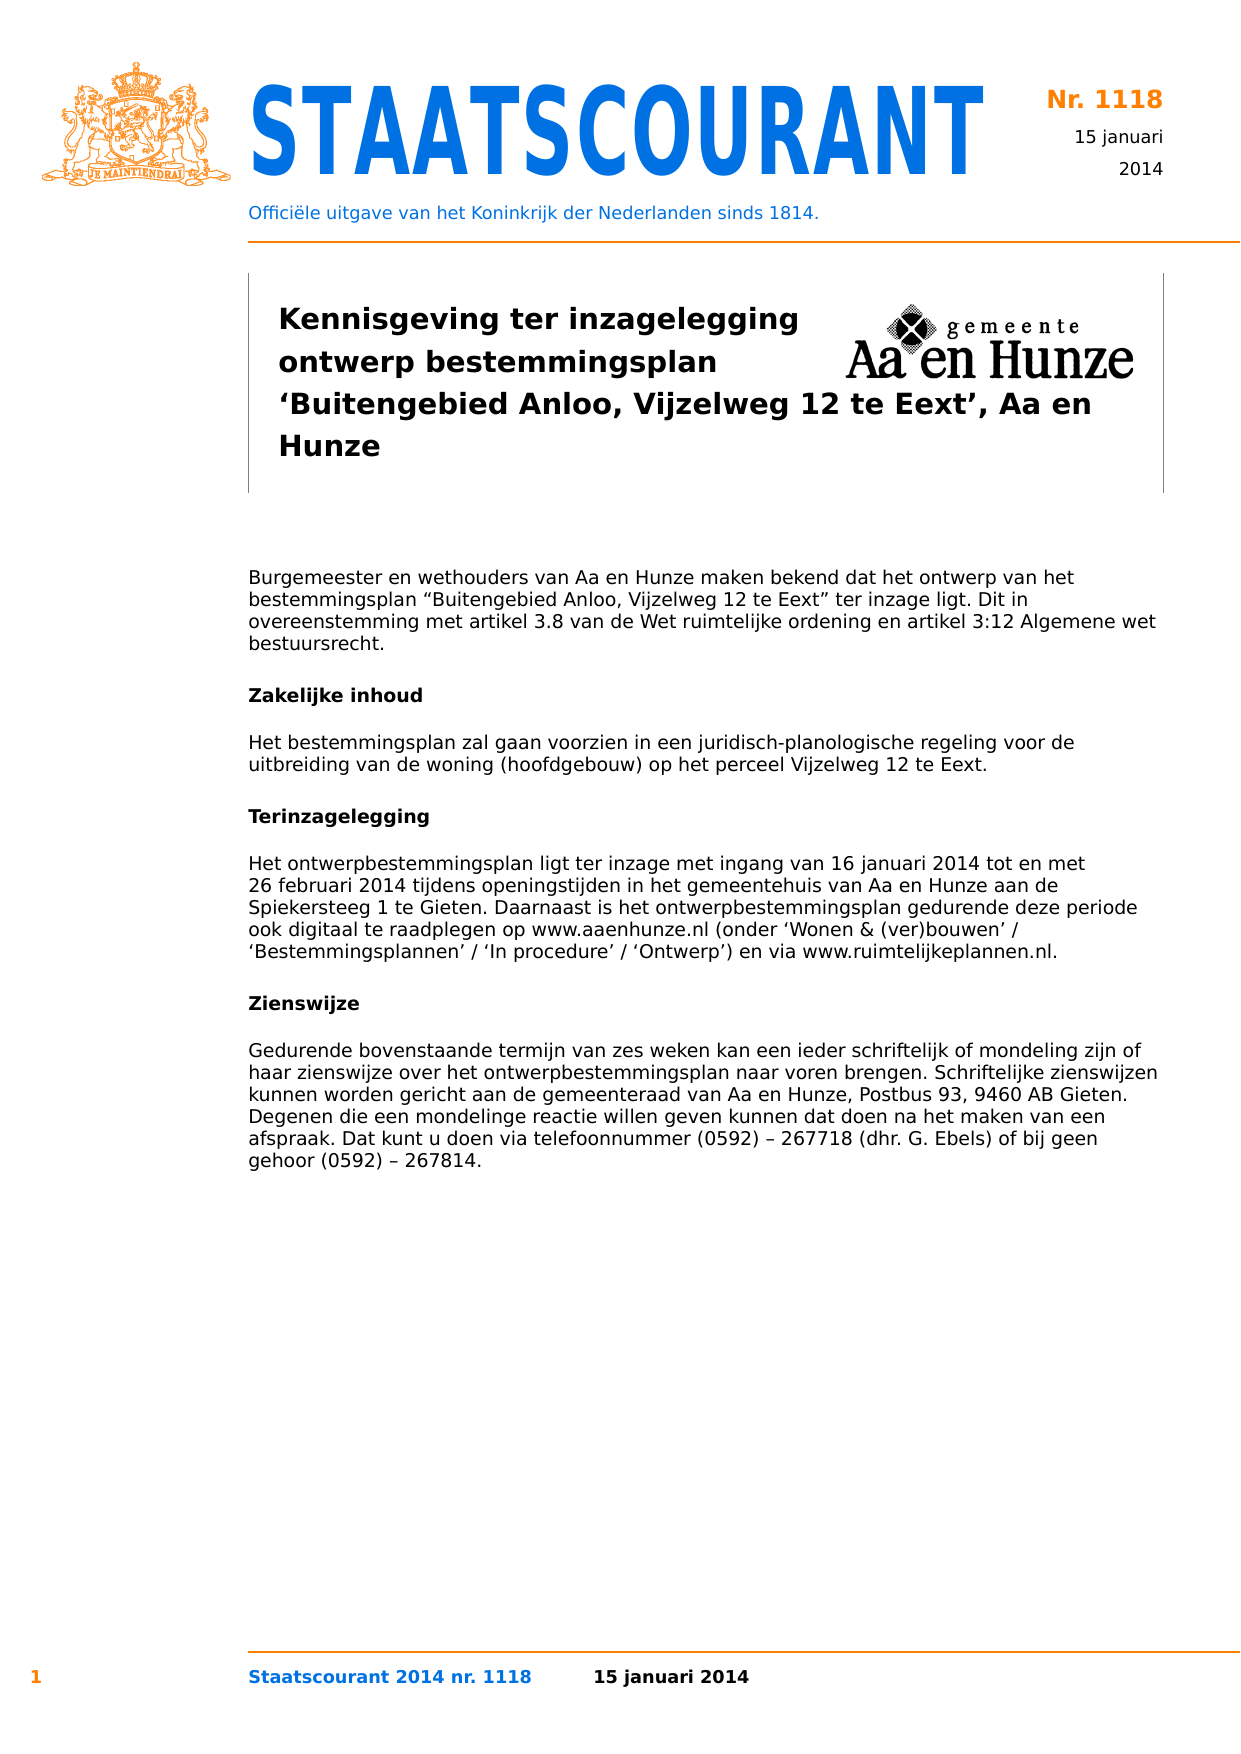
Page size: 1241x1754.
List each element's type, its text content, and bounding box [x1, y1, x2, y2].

table_cell 15 januari [998, 121, 1240, 153]
picture [844, 302, 1134, 380]
table_cell 2014 [998, 153, 1240, 203]
subtitle Terinzagelegging [248, 806, 1163, 828]
table_header [25, 62, 248, 241]
subtitle Zienswijze [248, 993, 1163, 1015]
table_header Nr. 1118 [998, 62, 1240, 121]
text Gedurende bovenstaande termijn van zes weken kan een ieder schriftelijk of mondeling zijn of haar zienswijze over het ontwerpbestemmingsplan naar voren brengen. Schriftelijke zienswijzen kunnen worden gericht aan de gemeenteraad van Aa en Hunze, Postbus 93, 9460 AB Gieten. Degenen die een mondelinge reactie willen geven kunnen dat doen na het maken van een afspraak. Dat kunt u doen via telefoonnummer (0592) – 267718 (dhr. G. Ebels) of bij geen gehoor (0592) – 267814. [248, 1040, 1163, 1172]
text Burgemeester en wethouders van Aa en Hunze maken bekend dat het ontwerp van het bestemmingsplan “Buitengebied Anloo, Vijzelweg 12 te Eext” ter inzage ligt. Dit in overeenstemming met artikel 3.8 van de Wet ruimtelijke ordening en artikel 3:12 Algemene wet bestuursrecht. [248, 567, 1163, 655]
text Het bestemmingsplan zal gaan voorzien in een juridisch-planologische regeling voor de uitbreiding van de woning (hoofdgebouw) op het perceel Vijzelweg 12 te Eext. [248, 732, 1163, 776]
subtitle Kennisgeving ter inzagelegging ontwerp bestemmingsplan ‘Buitengebied Anloo, Vijzelweg 12 te Eext’, Aa en Hunze [249, 273, 1163, 493]
picture [41, 62, 231, 186]
table_cell Officiële uitgave van het Koninkrijk der Nederlanden sinds 1814. [248, 203, 1240, 241]
text Het ontwerpbestemmingsplan ligt ter inzage met ingang van 16 januari 2014 tot en met 26 februari 2014 tijdens openingstijden in het gemeentehuis van Aa en Hunze aan de Spiekersteeg 1 te Gieten. Daarnaast is het ontwerpbestemmingsplan gedurende deze periode ook digitaal te raadplegen op www.aaenhunze.nl (onder ‘Wonen & (ver)bouwen’ / ‘Bestemmingsplannen’ / ‘In procedure’ / ‘Ontwerp’) en via www.ruimtelijkeplannen.nl. [248, 853, 1163, 963]
table_header STAATSCOURANT [248, 62, 998, 203]
subtitle Zakelijke inhoud [248, 685, 1163, 707]
